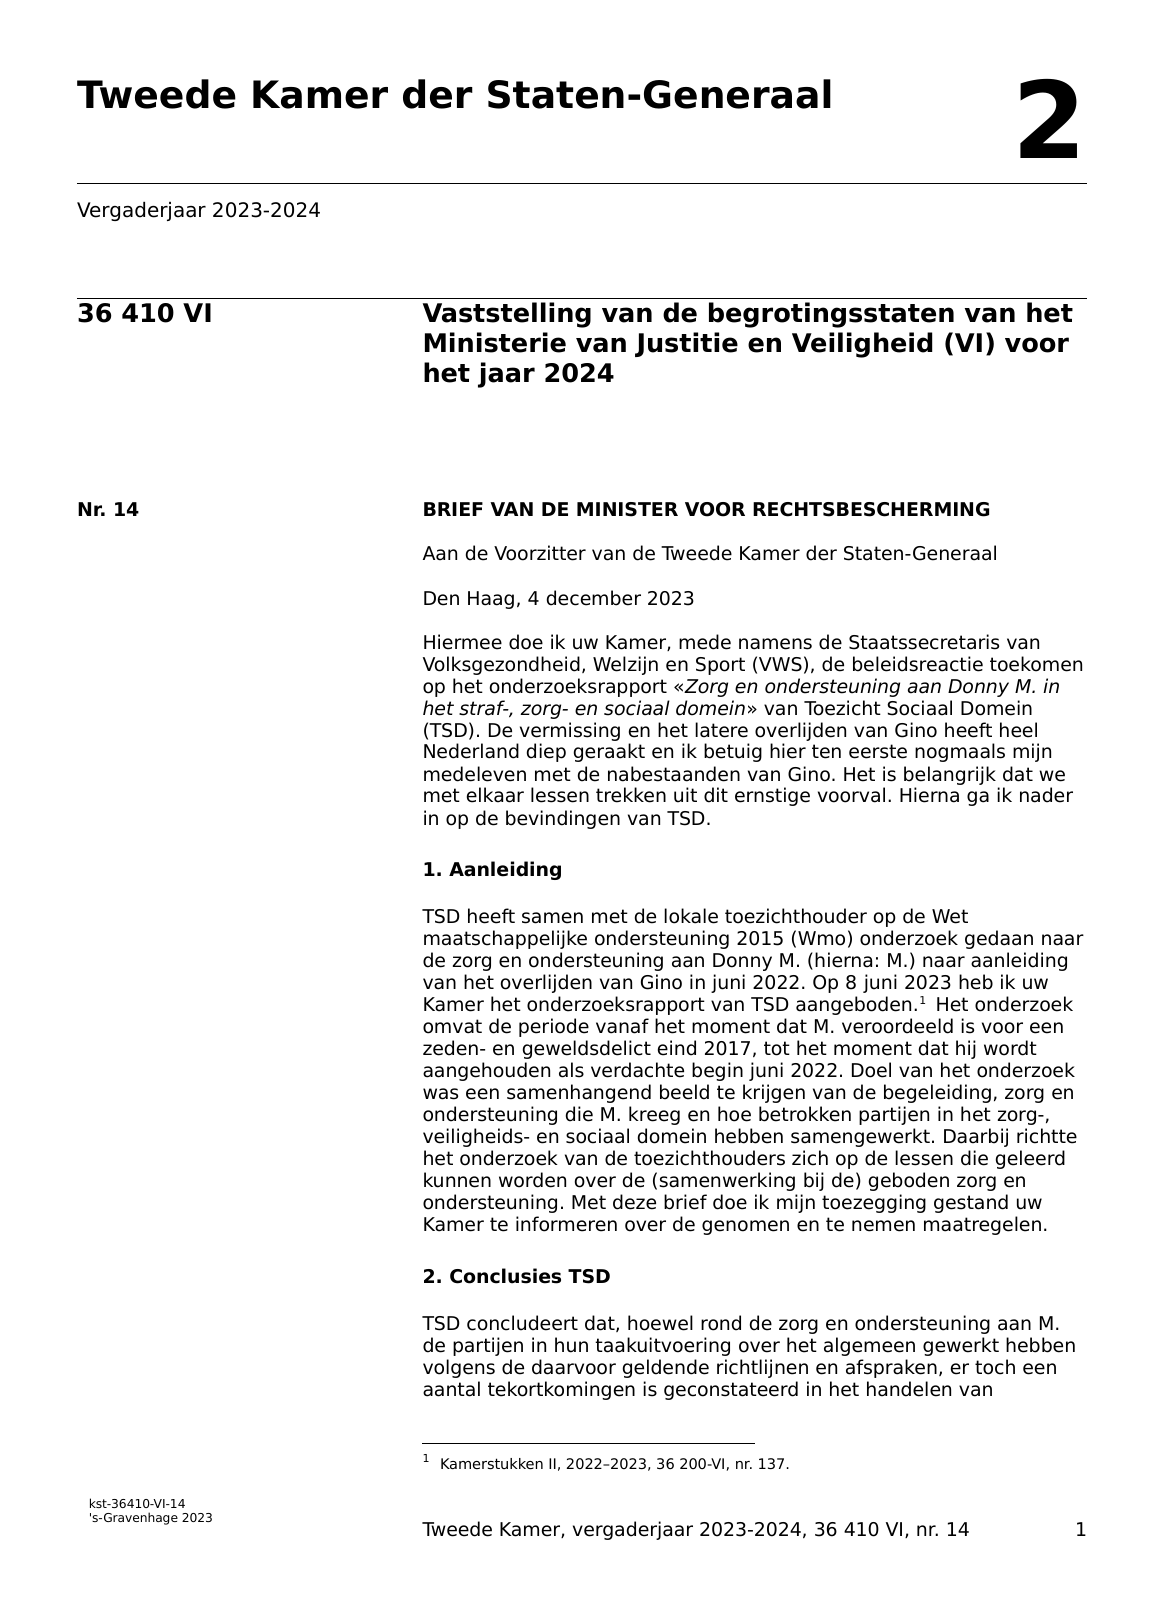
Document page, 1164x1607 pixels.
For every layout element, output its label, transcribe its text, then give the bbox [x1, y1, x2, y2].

subtitle Nr. 14 BRIEF VAN DE MINISTER VOOR RECHTSBESCHERMING [77, 499, 1087, 521]
subtitle 1. Aanleiding [422, 859, 1087, 881]
table_header Tweede Kamer der Staten-Generaal [77, 59, 886, 183]
subtitle 2. Conclusies TSD [422, 1266, 1087, 1288]
text Kamerstukken II, 2022–2023, 36 200-VI, nr. 137. [422, 1452, 1087, 1474]
text TSD concludeert dat, hoewel rond de zorg en ondersteuning aan M. de partijen in hun taakuitvoering over het algemeen gewerkt hebben volgens de daarvoor geldende richtlijnen en afspraken, er toch een aantal tekortkomingen is geconstateerd in het handelen van [422, 1313, 1087, 1401]
text Den Haag, 4 december 2023 [422, 587, 1087, 609]
subtitle 36 410 VI Vaststelling van de begrotingsstaten van het Ministerie van Justitie en Veiligheid (VI) voor het jaar 2024 [77, 299, 1087, 388]
table_cell Vergaderjaar 2023-2024 [77, 184, 1087, 298]
text TSD heeft samen met de lokale toezichthouder op de Wet maatschappelijke ondersteuning 2015 (Wmo) onderzoek gedaan naar de zorg en ondersteuning aan Donny M. (hierna: M.) naar aanleiding van het overlijden van Gino in juni 2022. Op 8 juni 2023 heb ik uw Kamer het onderzoeksrapport van TSD aangeboden. Het onderzoek omvat de periode vanaf het moment dat M. veroordeeld is voor een zeden- en geweldsdelict eind 2017, tot het moment dat hij wordt aangehouden als verdachte begin juni 2022. Doel van het onderzoek was een samenhangend beeld te krijgen van de begeleiding, zorg en ondersteuning die M. kreeg en hoe betrokken partijen in het zorg-, veiligheids- en sociaal domein hebben samengewerkt. Daarbij richtte het onderzoek van de toezichthouders zich op de lessen die geleerd kunnen worden over de (samenwerking bij de) geboden zorg en ondersteuning. Met deze brief doe ik mijn toezegging gestand uw Kamer te informeren over de genomen en te nemen maatregelen. [422, 906, 1087, 1236]
text kst-36410-VI-14 [88, 1497, 323, 1511]
text Hiermee doe ik uw Kamer, mede namens de Staatssecretaris van Volksgezondheid, Welzijn en Sport (VWS), de beleidsreactie toekomen op het onderzoeksrapport «Zorg en ondersteuning aan Donny M. in het straf-, zorg- en sociaal domein» van Toezicht Sociaal Domein (TSD). De vermissing en het latere overlijden van Gino heeft heel Nederland diep geraakt en ik betuig hier ten eerste nogmaals mijn medeleven met de nabestaanden van Gino. Het is belangrijk dat we met elkaar lessen trekken uit dit ernstige voorval. Hierna ga ik nader in op de bevindingen van TSD. [422, 632, 1087, 829]
text 's-Gravenhage 2023 [88, 1511, 323, 1525]
text Aan de Voorzitter van de Tweede Kamer der Staten-Generaal [422, 543, 1087, 565]
table_header 2 [886, 59, 1087, 183]
